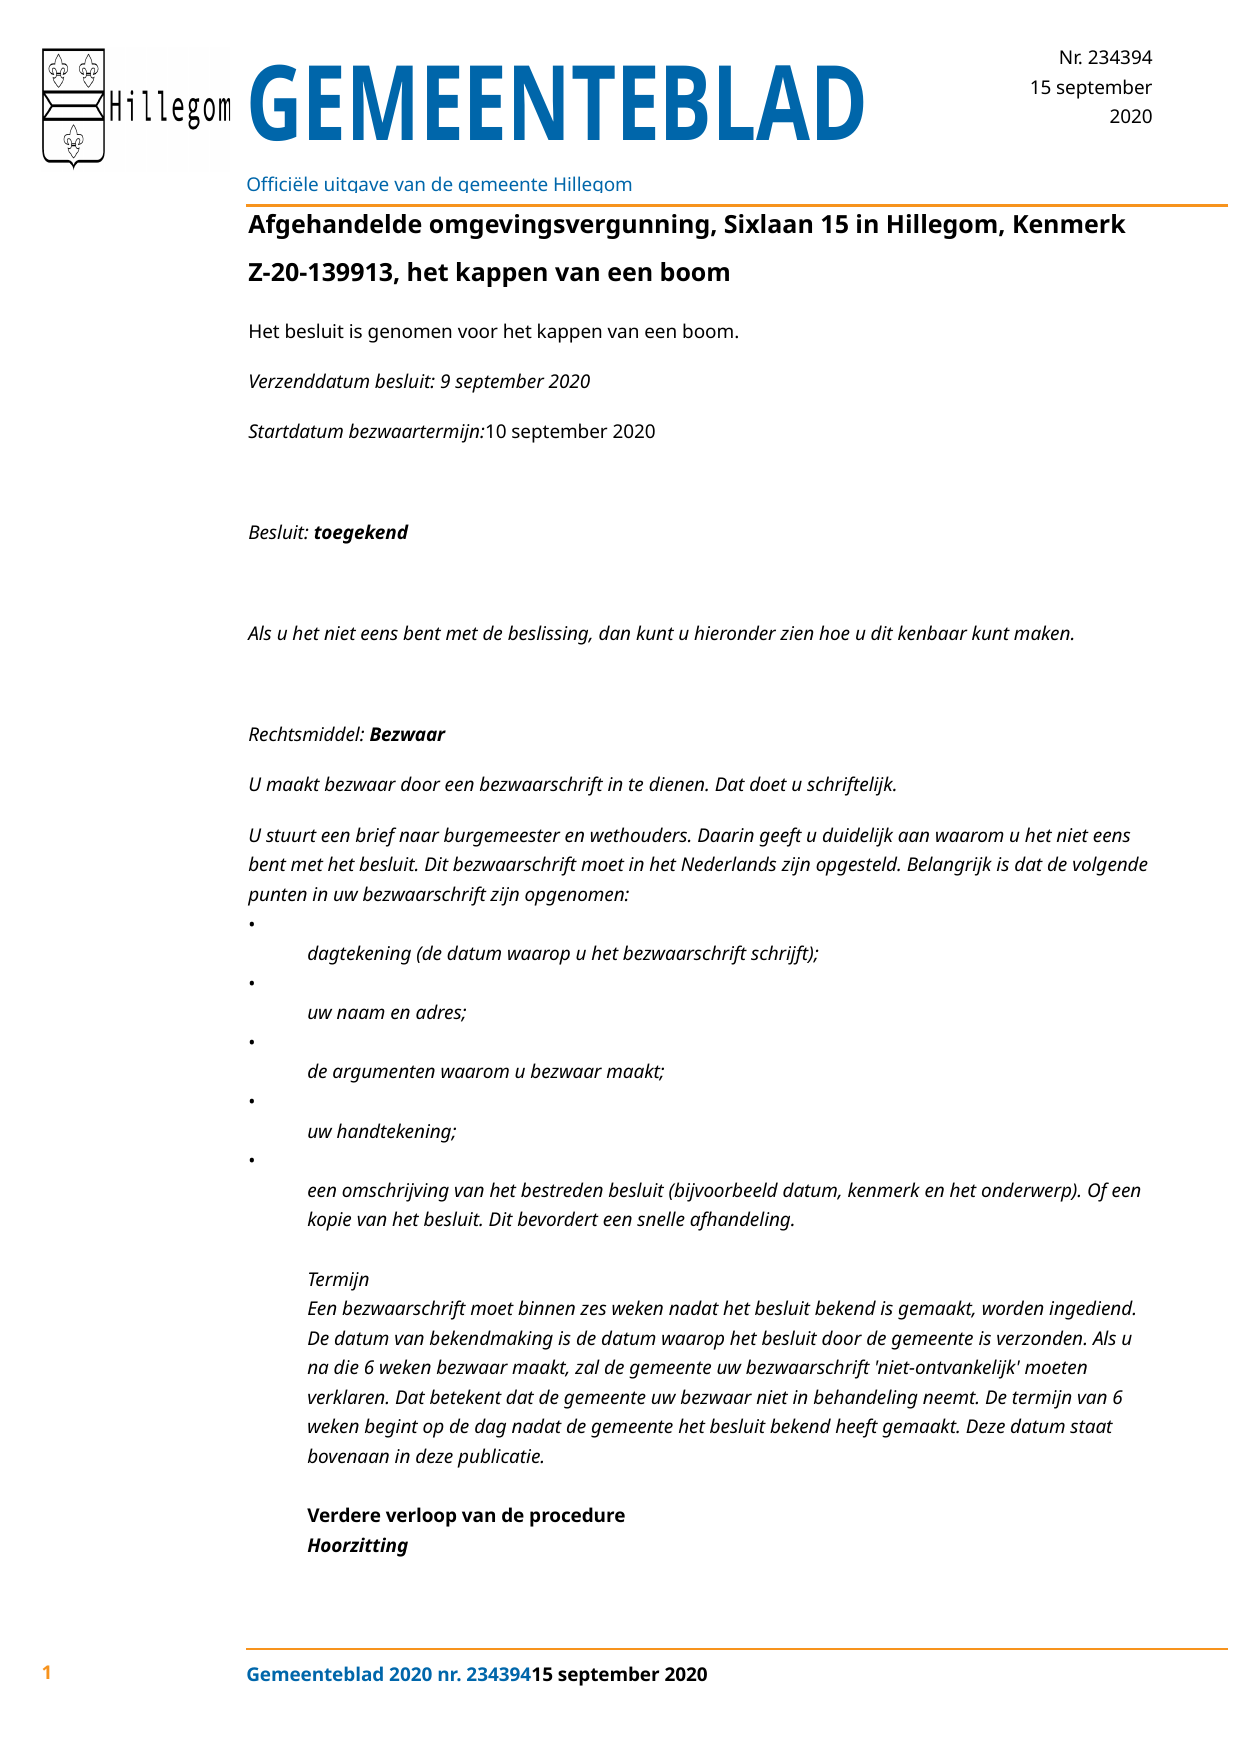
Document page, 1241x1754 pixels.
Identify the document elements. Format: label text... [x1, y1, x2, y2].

text Verzenddatum besluit: 9 september 2020 [248, 368, 1152, 394]
list Termijn [248, 1266, 1152, 1292]
list dagtekening (de datum waarop u het bezwaarschrift schrijft); [248, 940, 1152, 966]
list uw naam en adres; [248, 999, 1152, 1025]
list de argumenten waarom u bezwaar maakt; [248, 1059, 1152, 1084]
text Als u het niet eens bent met de beslissing, dan kunt u hieronder zien hoe u dit kenbaar kunt maken. [248, 620, 1152, 646]
text Startdatum bezwaartermijn:10 september 2020 [248, 419, 1152, 444]
text U stuurt een brief naar burgemeester en wethouders. Daarin geeft u duidelijk aan waarom u het niet eens bent met het besluit. Dit bezwaarschrift moet in het Nederlands zijn opgesteld. Belangrijk is dat de volgende punten in uw bezwaarschrift zijn opgenomen: [248, 822, 1152, 907]
list een omschrijving van het bestreden besluit (bijvoorbeeld datum, kenmerk en het onderwerp). Of een kopie van het besluit. Dit bevordert een snelle afhandeling. [248, 1177, 1152, 1232]
list Een bezwaarschrift moet binnen zes weken nadat het besluit bekend is gemaakt, worden ingediend. De datum van bekendmaking is de datum waarop het besluit door de gemeente is verzonden. Als u na die 6 weken bezwaar maakt, zal de gemeente uw bezwaarschrift 'niet-ontvankelijk' moeten verklaren. Dat betekent dat de gemeente uw bezwaar niet in behandeling neemt. De termijn van 6 weken begint op de dag nadat de gemeente het besluit bekend heeft gemaakt. Deze datum staat bovenaan in deze publicatie. [248, 1295, 1152, 1469]
list uw handtekening; [248, 1118, 1152, 1144]
list Hoorzitting [248, 1532, 1152, 1558]
text Het besluit is genomen voor het kappen van een boom. [248, 318, 1152, 344]
text U maakt bezwaar door een bezwaarschrift in te dienen. Dat doet u schriftelijk. [248, 772, 1152, 797]
text Besluit: toegekend [248, 519, 1152, 545]
text Afgehandelde omgevingsvergunning, Sixlaan 15 in Hillegom, Kenmerk Z-20-139913, het kappen van een boom [248, 207, 1152, 288]
list Verdere verloop van de procedure [248, 1502, 1152, 1528]
text Rechtsmiddel: Bezwaar [248, 721, 1152, 747]
picture [41, 47, 231, 172]
